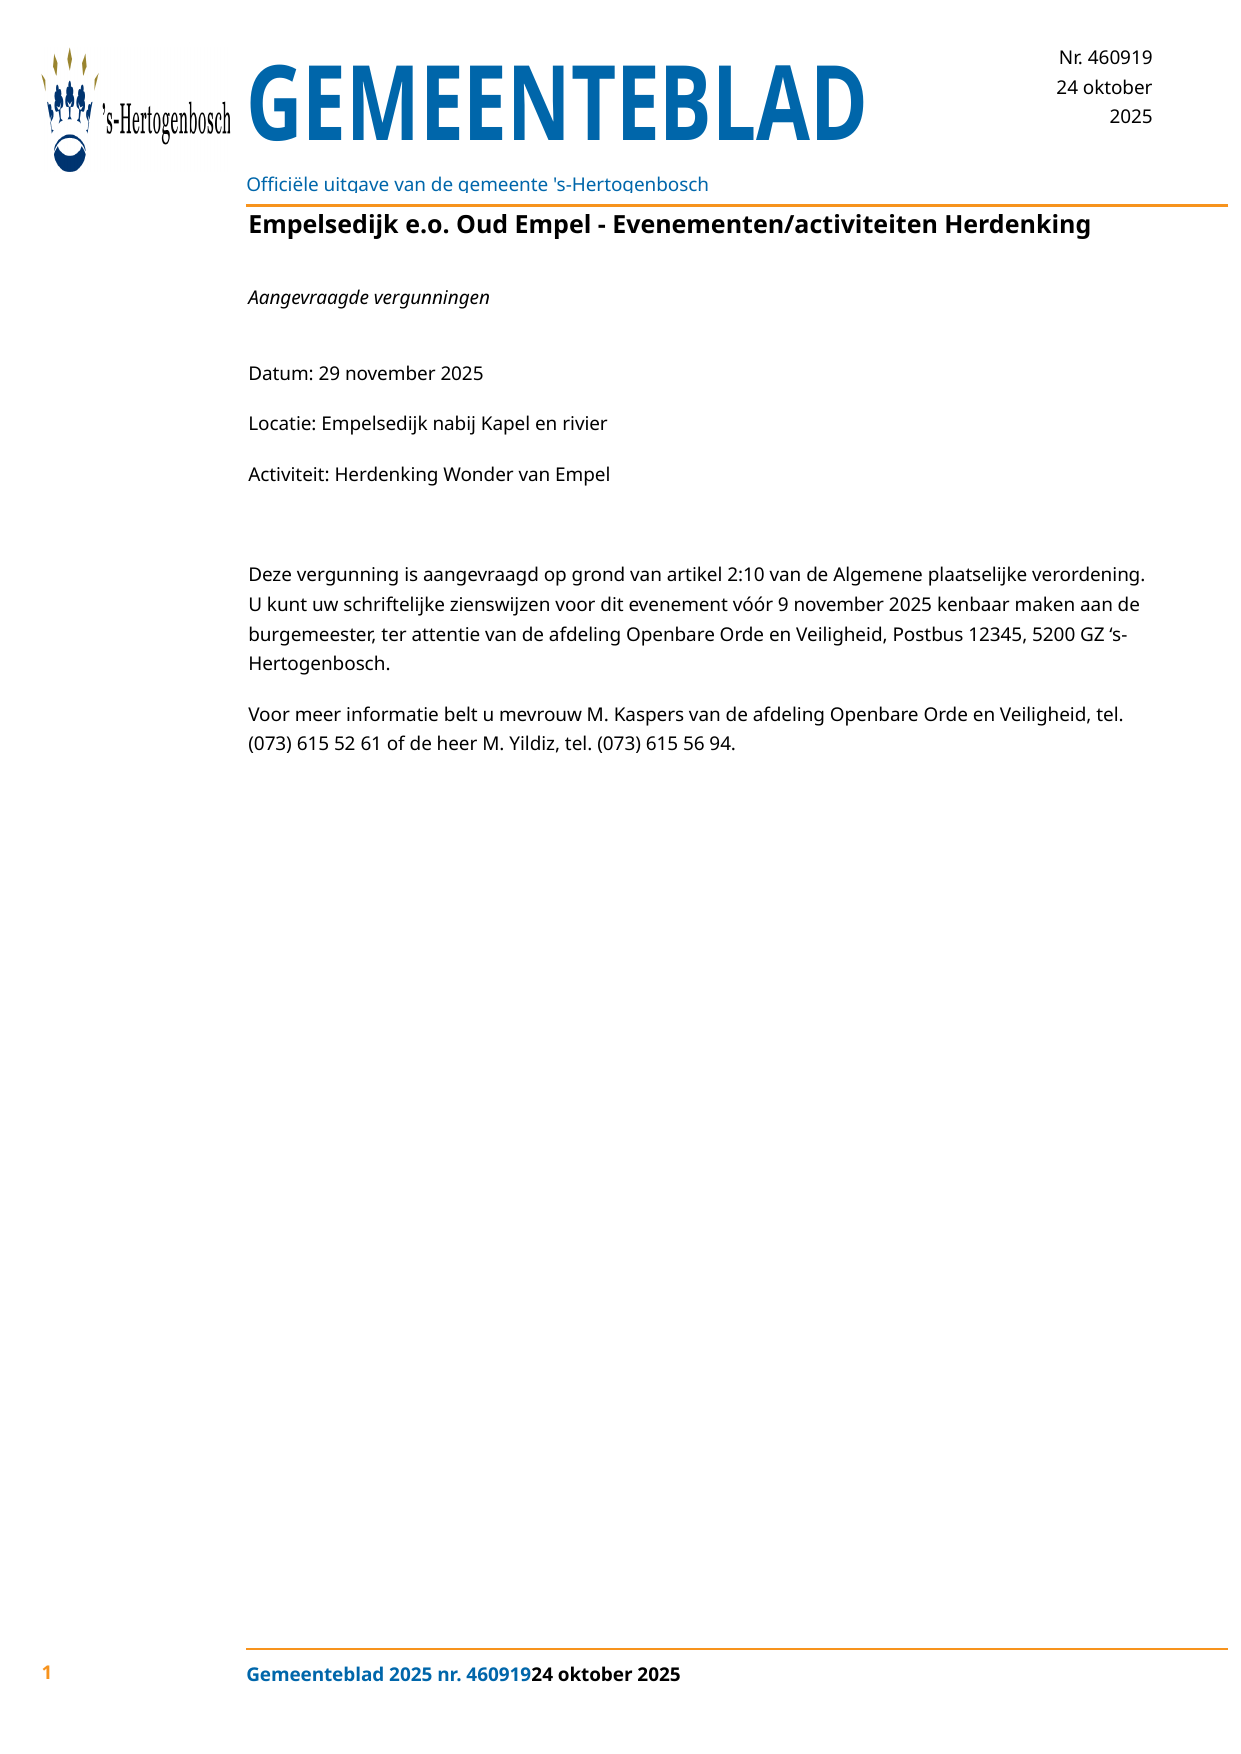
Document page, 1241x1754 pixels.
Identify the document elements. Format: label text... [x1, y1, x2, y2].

text Locatie: Empelsedijk nabij Kapel en rivier [248, 410, 1152, 436]
text Aangevraagde vergunningen [248, 284, 1152, 309]
text Empelsedijk e.o. Oud Empel - Evenementen/activiteiten Herdenking [248, 207, 1152, 241]
picture [41, 47, 231, 172]
text Deze vergunning is aangevraagd op grond van artikel 2:10 van de Algemene plaatselijke verordening. U kunt uw schriftelijke zienswijzen voor dit evenement vóór 9 november 2025 kenbaar maken aan de burgemeester, ter attentie van de afdeling Openbare Orde en Veiligheid, Postbus 12345, 5200 GZ ‘s-Hertogenbosch. [248, 562, 1152, 676]
text Datum: 29 november 2025 [248, 360, 1152, 386]
text Activiteit: Herdenking Wonder van Empel [248, 461, 1152, 487]
text Voor meer informatie belt u mevrouw M. Kaspers van de afdeling Openbare Orde en Veiligheid, tel. (073) 615 52 61 of de heer M. Yildiz, tel. (073) 615 56 94. [248, 701, 1152, 756]
